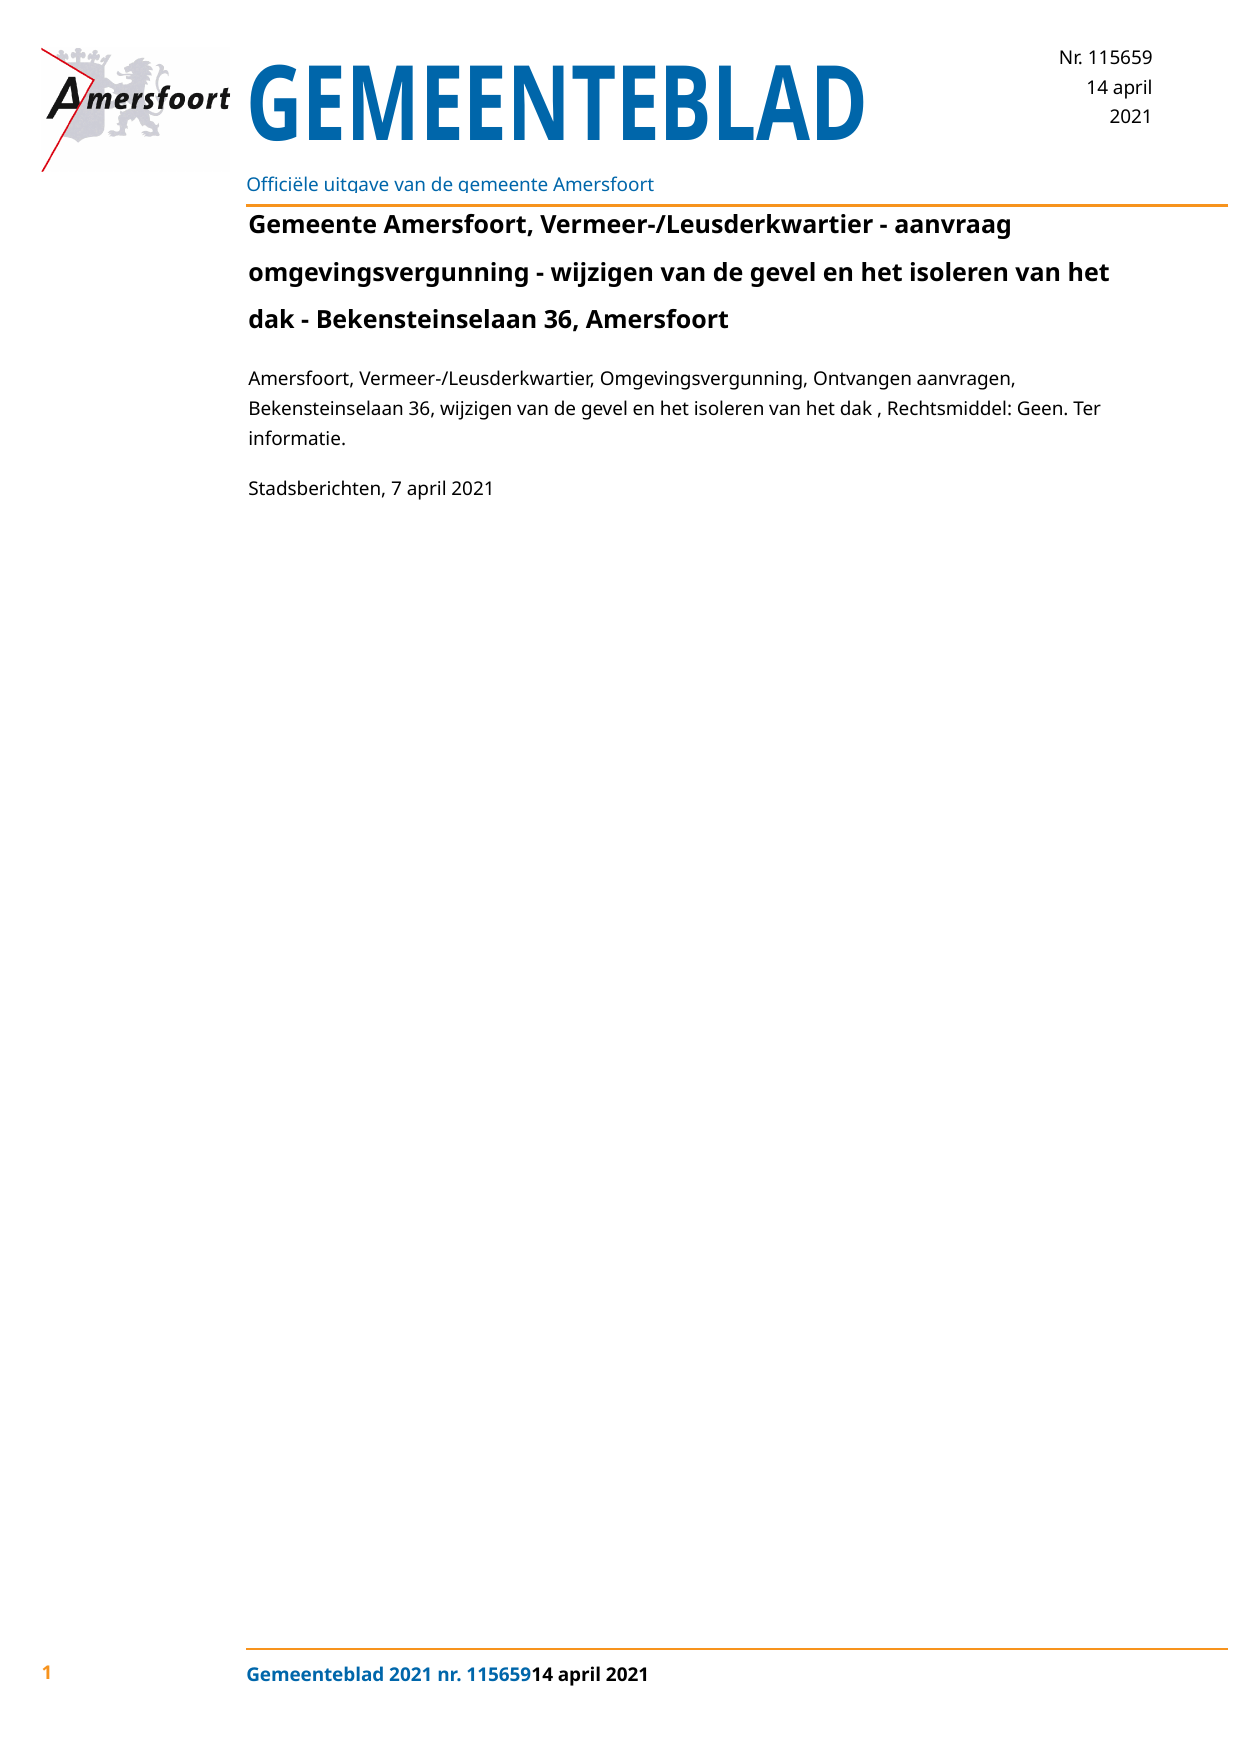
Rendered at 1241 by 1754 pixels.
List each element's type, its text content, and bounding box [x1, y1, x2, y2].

text Gemeente Amersfoort, Vermeer-/Leusderkwartier - aanvraag omgevingsvergunning - wijzigen van de gevel en het isoleren van het dak - Bekensteinselaan 36, Amersfoort [248, 207, 1152, 336]
text Amersfoort, Vermeer-/Leusderkwartier, Omgevingsvergunning, Ontvangen aanvragen, Bekensteinselaan 36, wijzigen van de gevel en het isoleren van het dak , Rechtsmiddel: Geen. Ter informatie. [248, 366, 1152, 450]
picture [41, 47, 231, 172]
text Stadsberichten, 7 april 2021 [248, 475, 1152, 501]
